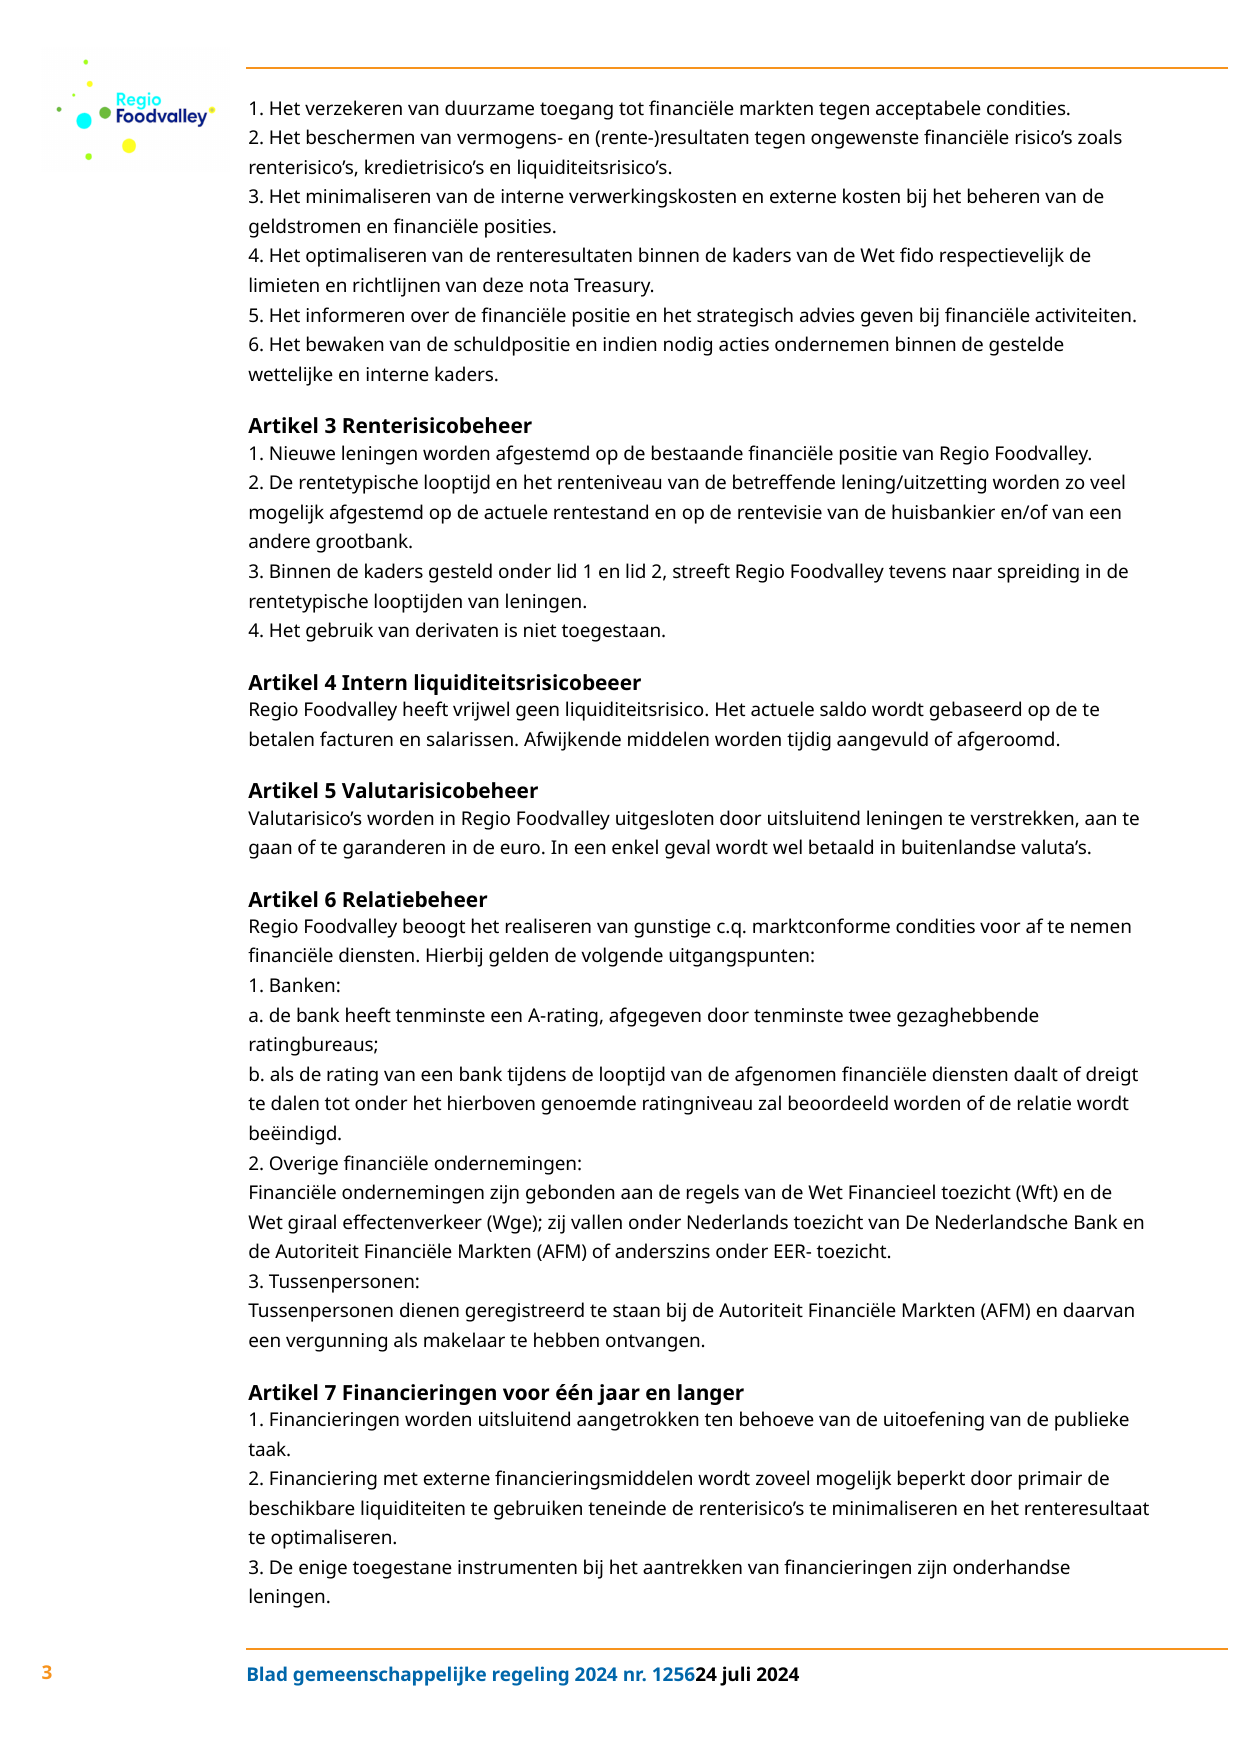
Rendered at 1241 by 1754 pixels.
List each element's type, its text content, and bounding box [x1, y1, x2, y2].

text 3. Tussenpersonen: [248, 1268, 1152, 1294]
text 2. Het beschermen van vermogens- en (rente-)resultaten tegen ongewenste financiële risico’s zoals renterisico’s, kredietrisico’s en liquiditeitsrisico’s. [248, 124, 1152, 180]
text 3. Binnen de kaders gesteld onder lid 1 en lid 2, streeft Regio Foodvalley tevens naar spreiding in de rentetypische looptijden van leningen. [248, 558, 1152, 613]
text Artikel 7 Financieringen voor één jaar en langer [248, 1378, 1152, 1406]
text Artikel 6 Relatiebeheer [248, 885, 1152, 913]
text 3. De enige toegestane instrumenten bij het aantrekken van financieringen zijn onderhandse leningen. [248, 1554, 1152, 1609]
text 1. Financieringen worden uitsluitend aangetrokken ten behoeve van de uitoefening van de publieke taak. [248, 1406, 1152, 1461]
text 3. Het minimaliseren van de interne verwerkingskosten en externe kosten bij het beheren van de geldstromen en financiële posities. [248, 183, 1152, 239]
text 1. Het verzekeren van duurzame toegang tot financiële markten tegen acceptabele condities. [248, 95, 1152, 121]
text 2. Overige financiële ondernemingen: [248, 1150, 1152, 1176]
text 5. Het informeren over de financiële positie en het strategisch advies geven bij financiële activiteiten. [248, 302, 1152, 328]
text Financiële ondernemingen zijn gebonden aan de regels van de Wet Financieel toezicht (Wft) en de Wet giraal effectenverkeer (Wge); zij vallen onder Nederlands toezicht van De Nederlandsche Bank en de Autoriteit Financiële Markten (AFM) of anderszins onder EER- toezicht. [248, 1179, 1152, 1264]
text Artikel 4 Intern liquiditeitsrisicobeeer [248, 668, 1152, 696]
text 4. Het gebruik van derivaten is niet toegestaan. [248, 617, 1152, 643]
text Tussenpersonen dienen geregistreerd te staan bij de Autoriteit Financiële Markten (AFM) en daarvan een vergunning als makelaar te hebben ontvangen. [248, 1298, 1152, 1353]
text Regio Foodvalley heeft vrijwel geen liquiditeitsrisico. Het actuele saldo wordt gebaseerd op de te betalen facturen en salarissen. Afwijkende middelen worden tijdig aangevuld of afgeroomd. [248, 696, 1152, 752]
text Valutarisico’s worden in Regio Foodvalley uitgesloten door uitsluitend leningen te verstrekken, aan te gaan of te garanderen in de euro. In een enkel geval wordt wel betaald in buitenlandse valuta’s. [248, 805, 1152, 860]
text 4. Het optimaliseren van de renteresultaten binnen de kaders van de Wet fido respectievelijk de limieten en richtlijnen van deze nota Treasury. [248, 243, 1152, 298]
text b. als de rating van een bank tijdens de looptijd van de afgenomen financiële diensten daalt of dreigt te dalen tot onder het hierboven genoemde ratingniveau zal beoordeeld worden of de relatie wordt beëindigd. [248, 1061, 1152, 1146]
text Artikel 3 Renterisicobeheer [248, 411, 1152, 440]
text 6. Het bewaken van de schuldpositie en indien nodig acties ondernemen binnen de gestelde wettelijke en interne kaders. [248, 331, 1152, 387]
text a. de bank heeft tenminste een A-rating, afgegeven door tenminste twee gezaghebbende ratingbureaus; [248, 1002, 1152, 1057]
text 1. Banken: [248, 972, 1152, 998]
text Artikel 5 Valutarisicobeheer [248, 776, 1152, 805]
text 2. Financiering met externe financieringsmiddelen wordt zoveel mogelijk beperkt door primair de beschikbare liquiditeiten te gebruiken teneinde de renterisico’s te minimaliseren en het renteresultaat te optimaliseren. [248, 1465, 1152, 1550]
text 1. Nieuwe leningen worden afgestemd op de bestaande financiële positie van Regio Foodvalley. [248, 440, 1152, 466]
text 2. De rentetypische looptijd en het renteniveau van de betreffende lening/uitzetting worden zo veel mogelijk afgestemd op de actuele rentestand en op de rentevisie van de huisbankier en/of van een andere grootbank. [248, 469, 1152, 554]
text Regio Foodvalley beoogt het realiseren van gunstige c.q. marktconforme condities voor af te nemen financiële diensten. Hierbij gelden de volgende uitgangspunten: [248, 913, 1152, 968]
picture [41, 47, 231, 172]
